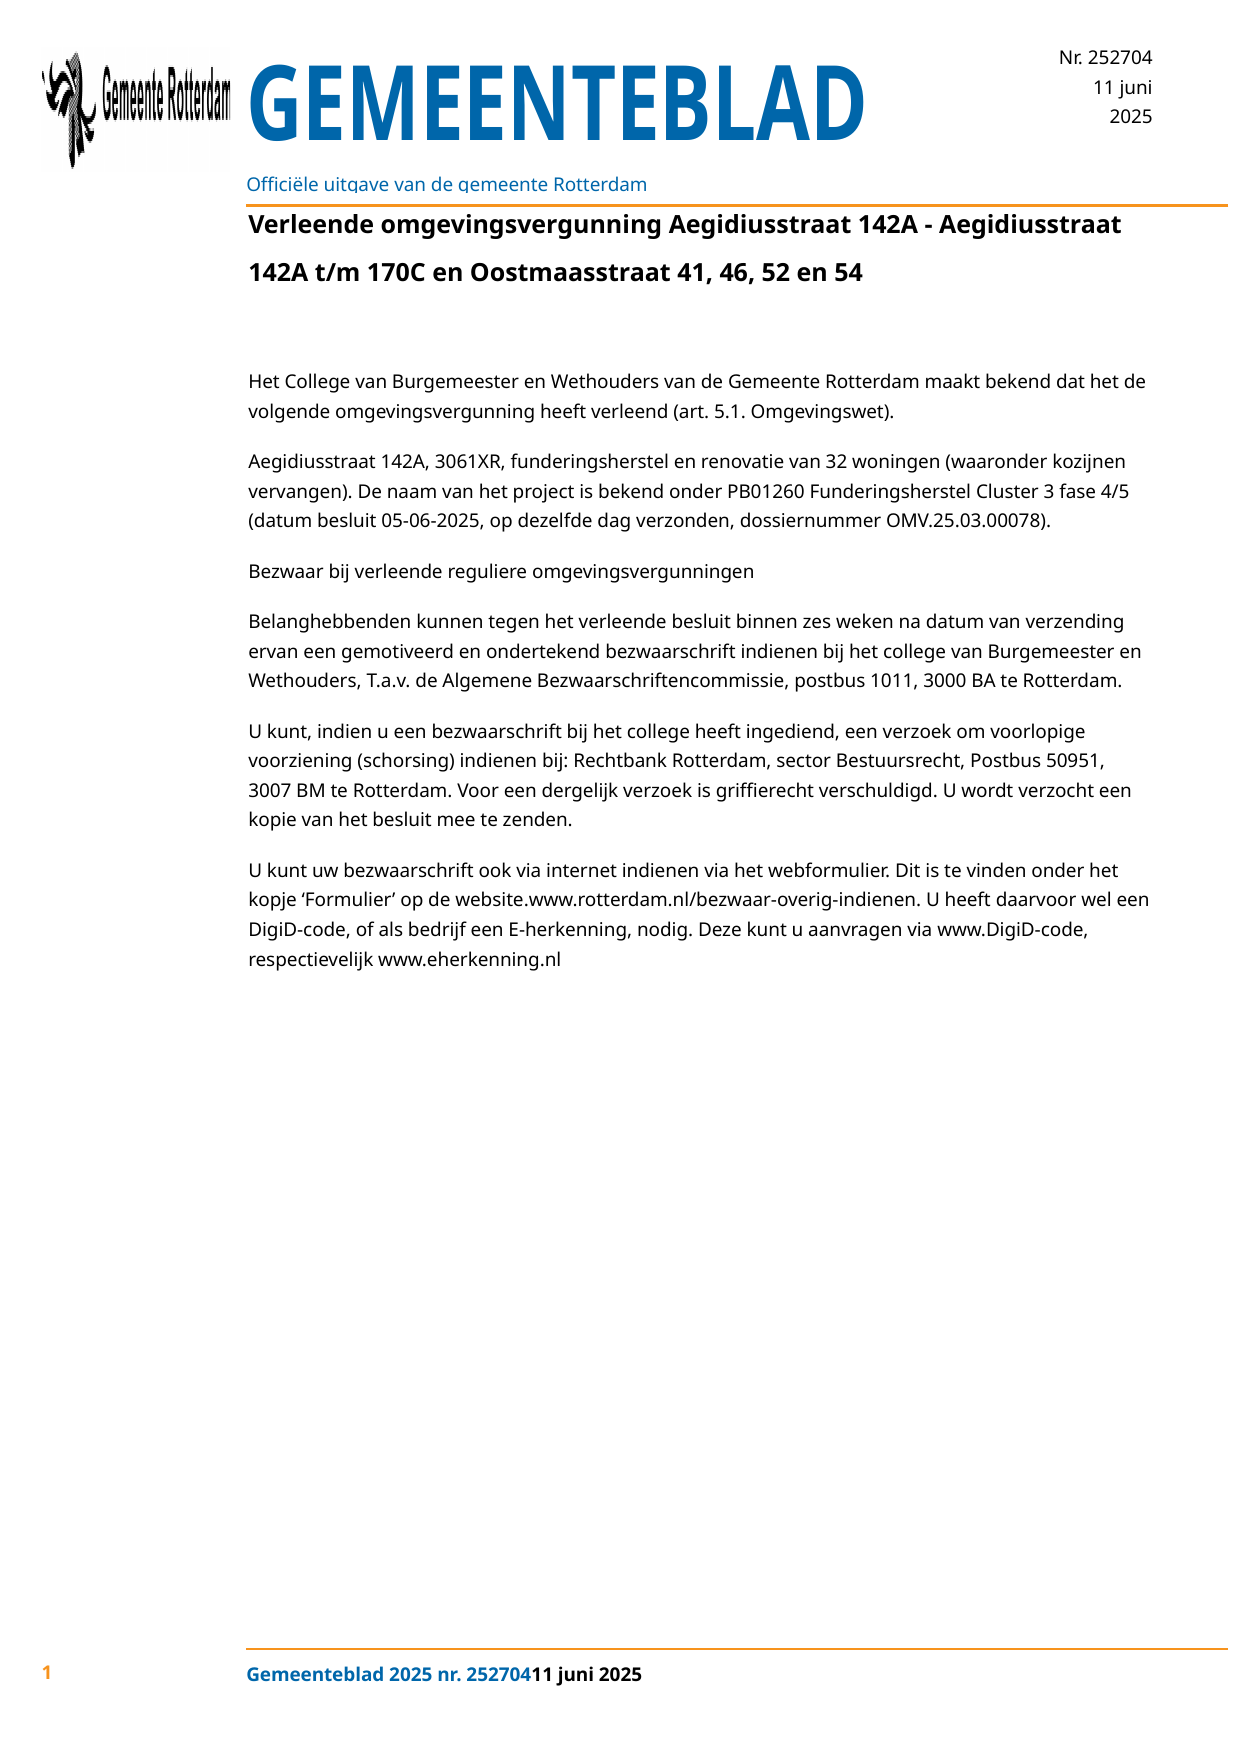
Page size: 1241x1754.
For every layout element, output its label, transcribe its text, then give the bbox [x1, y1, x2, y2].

text Het College van Burgemeester en Wethouders van de Gemeente Rotterdam maakt bekend dat het de volgende omgevingsvergunning heeft verleend (art. 5.1. Omgevingswet). [248, 368, 1152, 424]
picture [41, 47, 231, 172]
text Aegidiusstraat 142A, 3061XR, funderingsherstel en renovatie van 32 woningen (waaronder kozijnen vervangen). De naam van het project is bekend onder PB01260 Funderingsherstel Cluster 3 fase 4/5 (datum besluit 05-06-2025, op dezelfde dag verzonden, dossiernummer OMV.25.03.00078). [248, 448, 1152, 533]
text U kunt, indien u een bezwaarschrift bij het college heeft ingediend, een verzoek om voorlopige voorziening (schorsing) indienen bij: Rechtbank Rotterdam, sector Bestuursrecht, Postbus 50951, 3007 BM te Rotterdam. Voor een dergelijk verzoek is griffierecht verschuldigd. U wordt verzocht een kopie van het besluit mee te zenden. [248, 718, 1152, 832]
text Belanghebbenden kunnen tegen het verleende besluit binnen zes weken na datum van verzending ervan een gemotiveerd en ondertekend bezwaarschrift indienen bij het college van Burgemeester en Wethouders, T.a.v. de Algemene Bezwaarschriftencommissie, postbus 1011, 3000 BA te Rotterdam. [248, 608, 1152, 693]
text Verleende omgevingsvergunning Aegidiusstraat 142A - Aegidiusstraat 142A t/m 170C en Oostmaasstraat 41, 46, 52 en 54 [248, 207, 1152, 288]
text Bezwaar bij verleende reguliere omgevingsvergunningen [248, 558, 1152, 584]
text U kunt uw bezwaarschrift ook via internet indienen via het webformulier. Dit is te vinden onder het kopje ‘Formulier’ op de website.www.rotterdam.nl/bezwaar-overig-indienen. U heeft daarvoor wel een DigiD-code, of als bedrijf een E-herkenning, nodig. Deze kunt u aanvragen via www.DigiD-code, respectievelijk www.eherkenning.nl [248, 857, 1152, 972]
